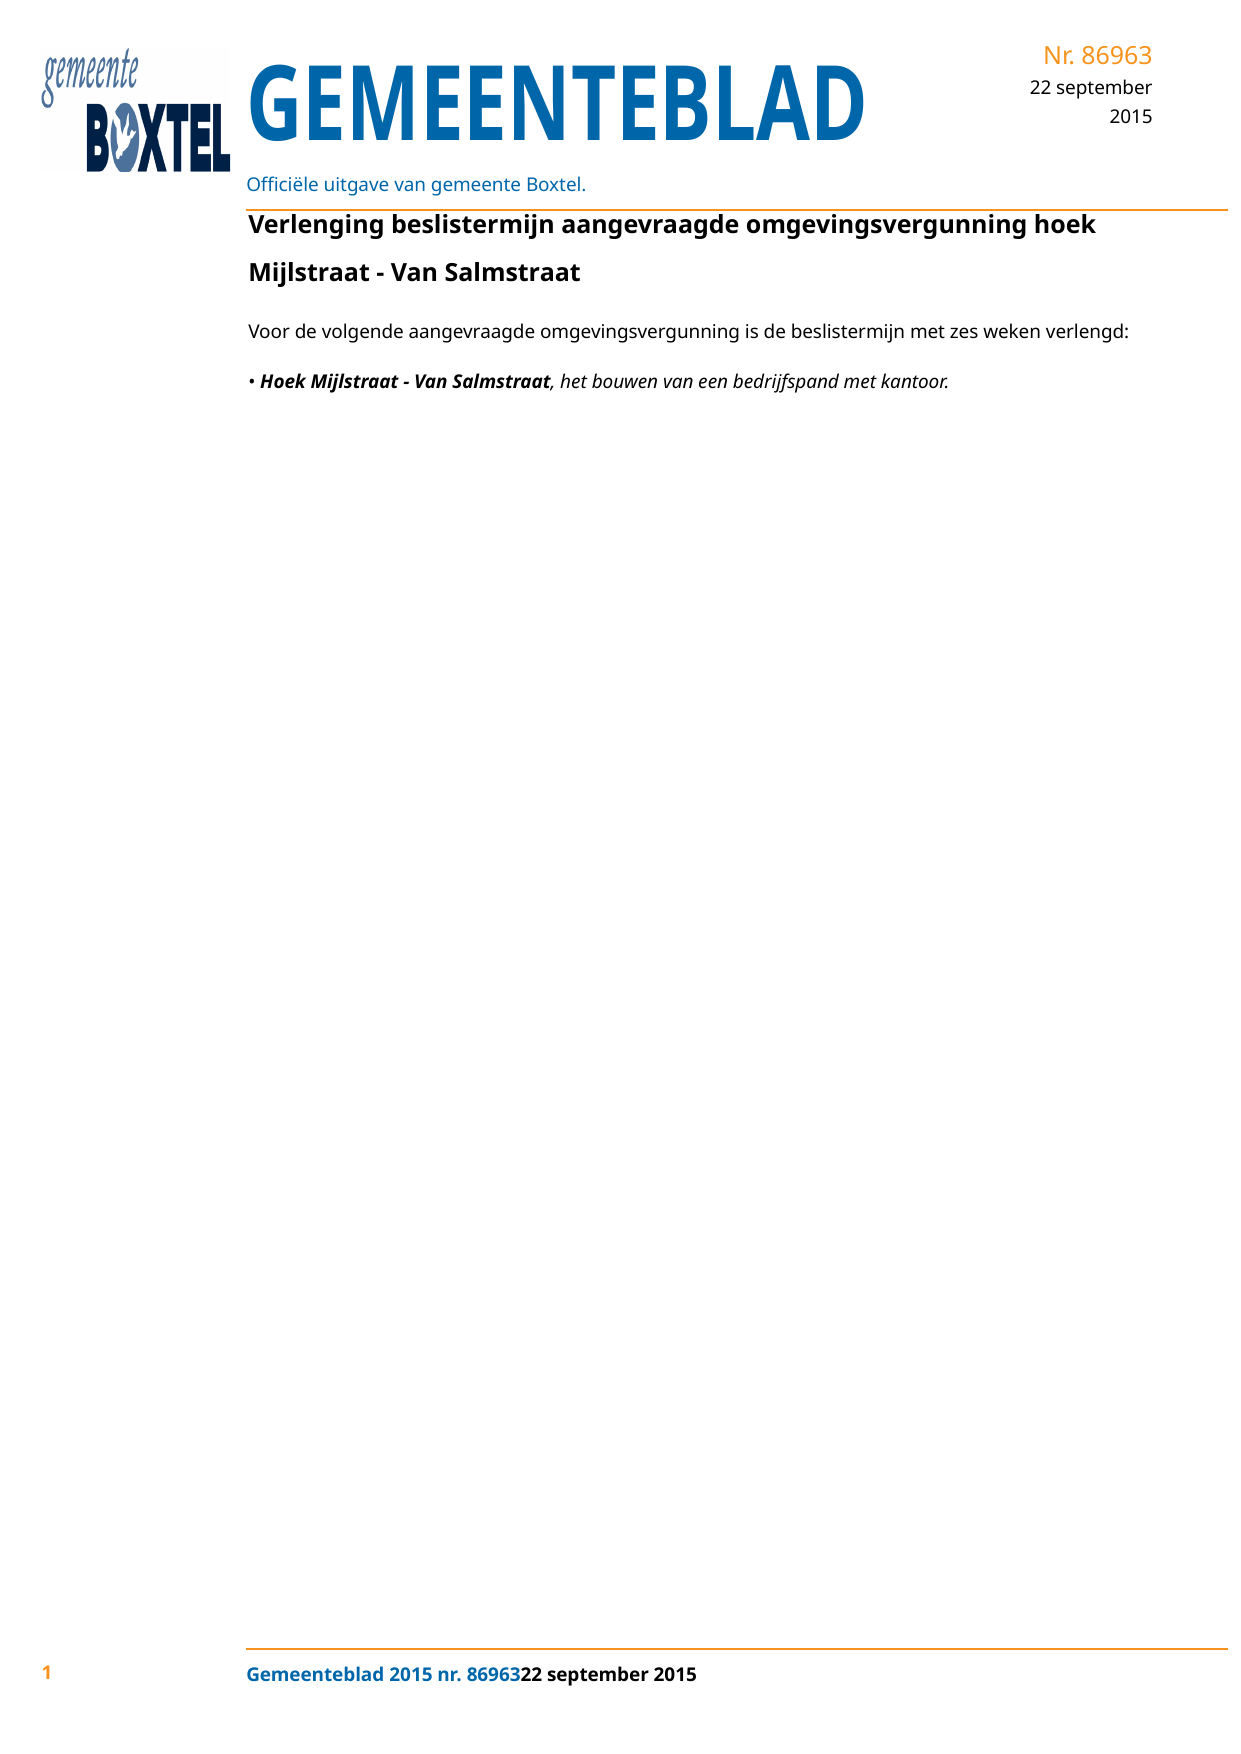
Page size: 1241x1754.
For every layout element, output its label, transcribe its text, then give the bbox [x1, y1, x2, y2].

text • Hoek Mijlstraat - Van Salmstraat, het bouwen van een bedrijfspand met kantoor. [248, 368, 1152, 394]
text Voor de volgende aangevraagde omgevingsvergunning is de beslistermijn met zes weken verlengd: [248, 318, 1152, 344]
picture [41, 47, 231, 172]
text Verlenging beslistermijn aangevraagde omgevingsvergunning hoek Mijlstraat - Van Salmstraat [248, 211, 1152, 288]
